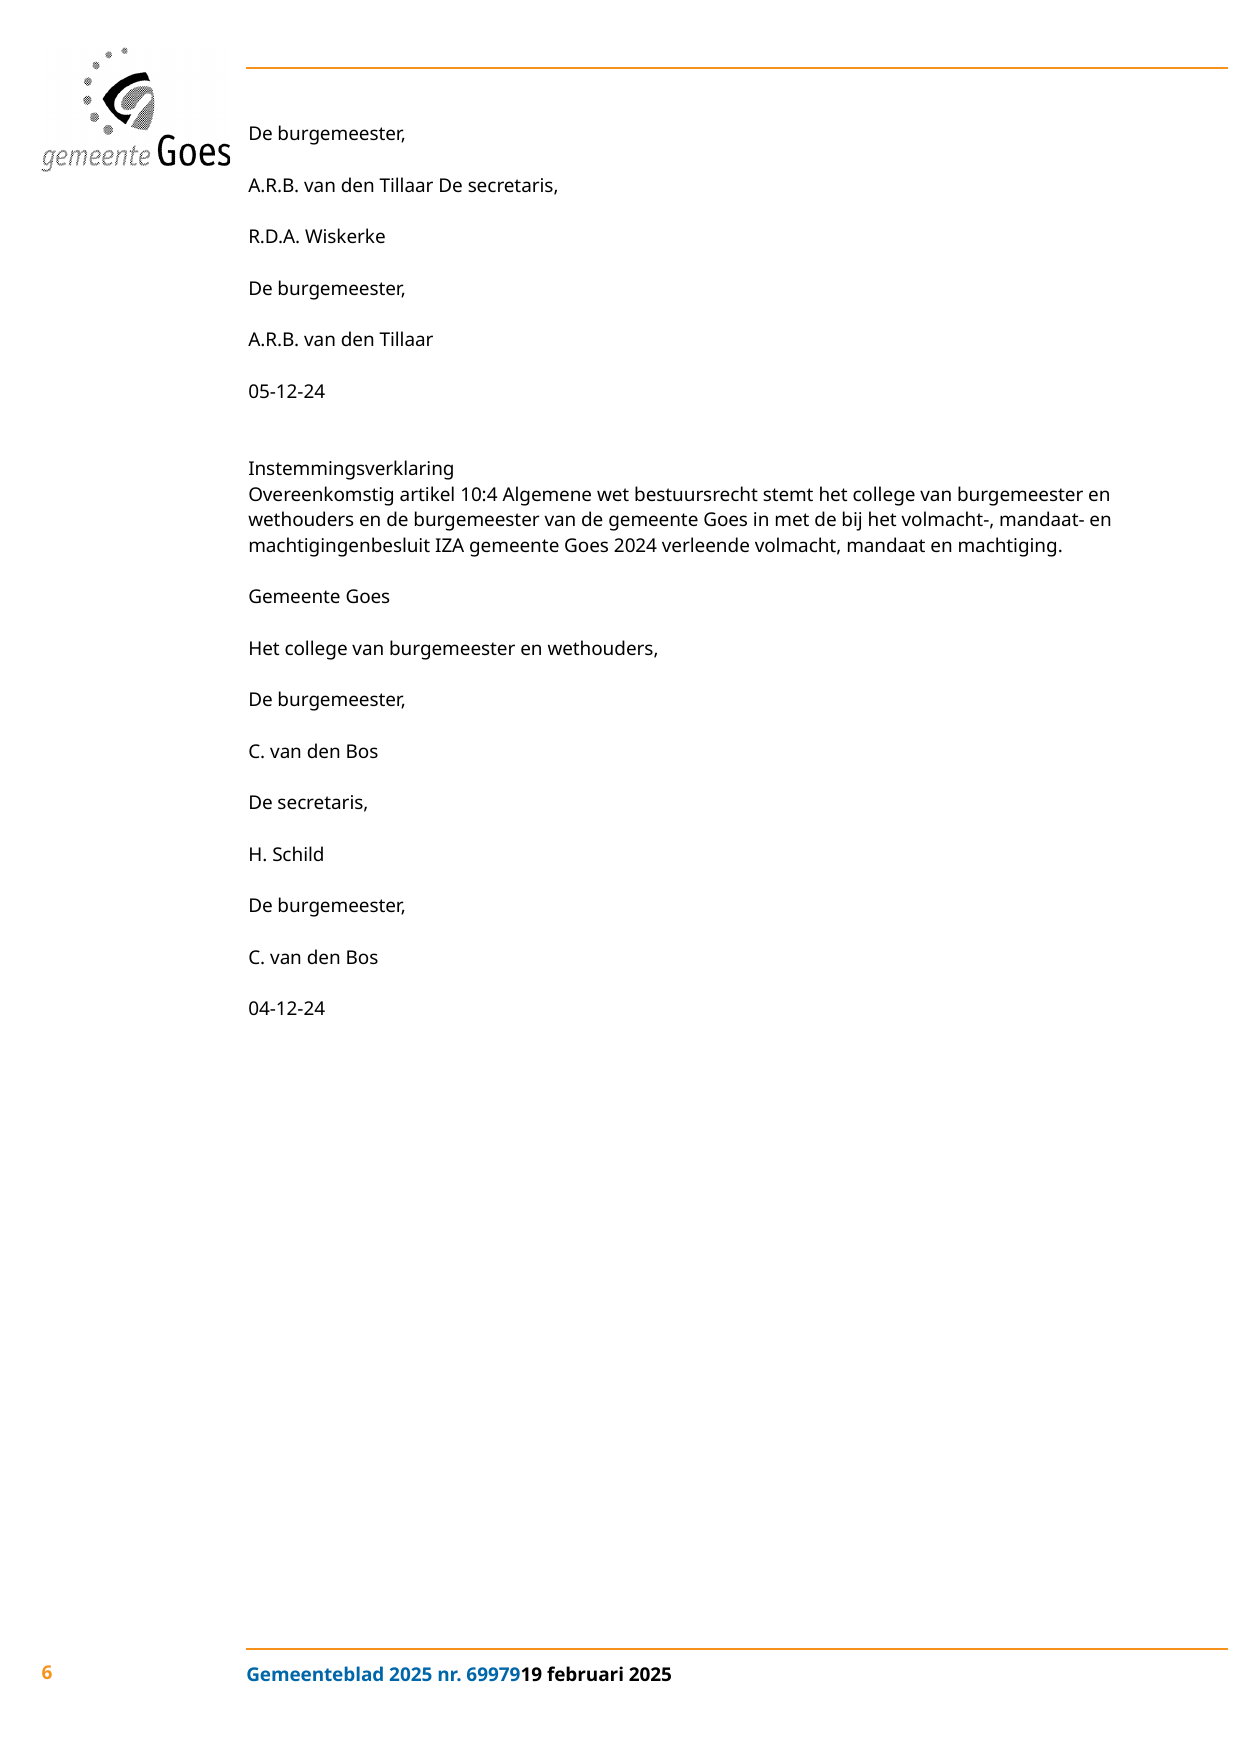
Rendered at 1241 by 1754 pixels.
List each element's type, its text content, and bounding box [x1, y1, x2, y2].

text De secretaris, [248, 789, 1152, 815]
text H. Schild [248, 841, 1152, 867]
text A.R.B. van den Tillaar De secretaris, [248, 172, 1152, 198]
text De burgemeester, [248, 275, 1152, 301]
text De burgemeester, [248, 687, 1152, 712]
text De burgemeester, [248, 121, 1152, 146]
text Overeenkomstig artikel 10:4 Algemene wet bestuursrecht stemt het college van burgemeester en wethouders en de burgemeester van de gemeente Goes in met de bij het volmacht-, mandaat- en machtigingenbesluit IZA gemeente Goes 2024 verleende volmacht, mandaat en machtiging. [248, 481, 1152, 558]
text C. van den Bos [248, 738, 1152, 764]
text Gemeente Goes [248, 584, 1152, 609]
text 05-12-24 [248, 378, 1152, 403]
text 04-12-24 [248, 995, 1152, 1021]
text Het college van burgemeester en wethouders, [248, 635, 1152, 661]
text C. van den Bos [248, 944, 1152, 969]
text Instemmingsverklaring [248, 455, 1152, 481]
text De burgemeester, [248, 892, 1152, 918]
text A.R.B. van den Tillaar [248, 326, 1152, 352]
text R.D.A. Wiskerke [248, 223, 1152, 249]
picture [41, 47, 231, 172]
